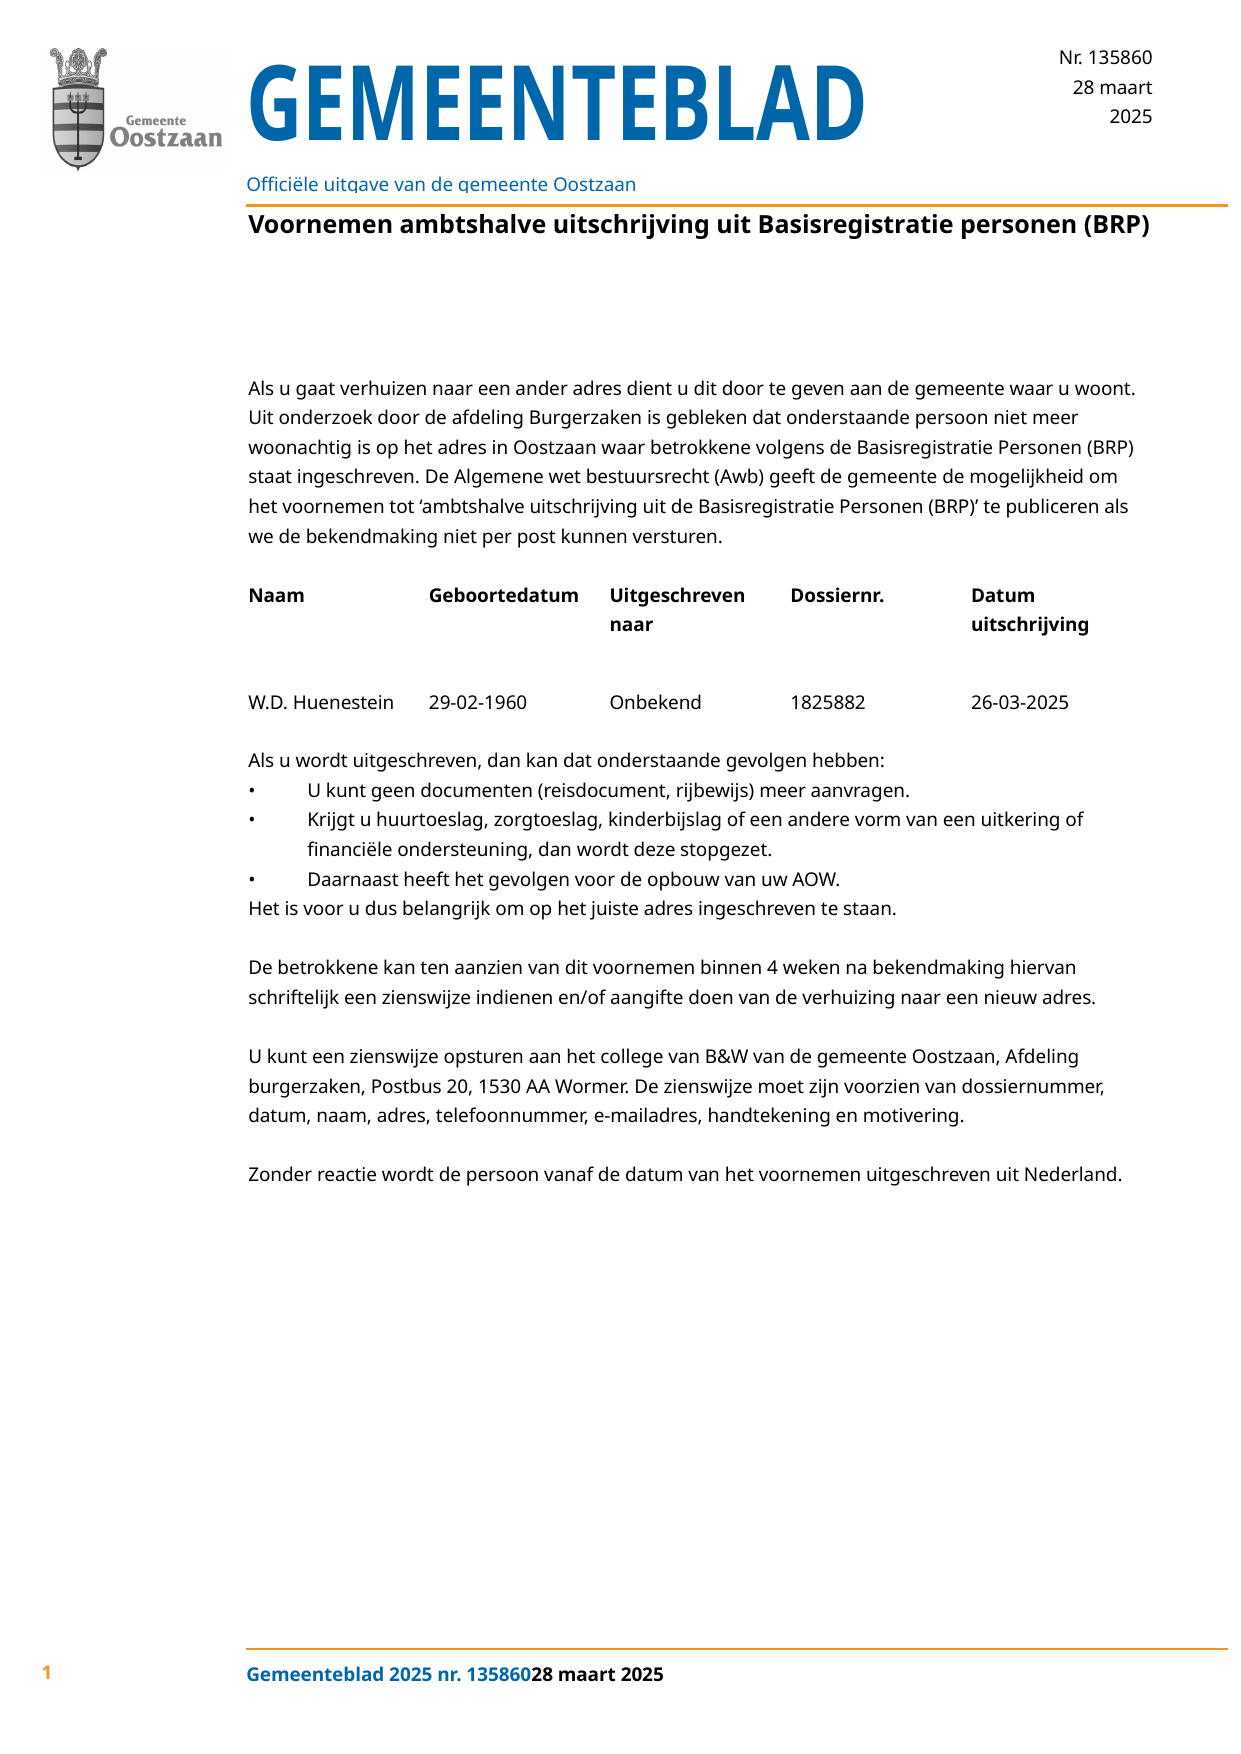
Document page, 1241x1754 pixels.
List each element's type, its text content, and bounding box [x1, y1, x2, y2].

table_cell 1825882 [790, 689, 971, 714]
text Zonder reactie wordt de persoon vanaf de datum van het voornemen uitgeschreven uit Nederland. [248, 1162, 1152, 1187]
table_cell [790, 663, 971, 689]
table_cell 29-02-1960 [429, 689, 609, 714]
table_header Naam [248, 582, 429, 637]
text Als u wordt uitgeschreven, dan kan dat onderstaande gevolgen hebben: [248, 747, 1152, 773]
table_cell [609, 638, 790, 663]
table_cell [429, 663, 609, 689]
text Het is voor u dus belangrijk om op het juiste adres ingeschreven te staan. [248, 895, 1152, 921]
table_cell [609, 663, 790, 689]
table_header Datum uitschrijving [971, 582, 1152, 637]
table_cell [248, 638, 429, 663]
table_header Uitgeschreven naar [609, 582, 790, 637]
text De betrokkene kan ten aanzien van dit voornemen binnen 4 weken na bekendmaking hiervan schriftelijk een zienswijze indienen en/of aangifte doen van de verhuizing naar een nieuw adres. [248, 954, 1152, 1010]
table_header Dossiernr. [790, 582, 971, 637]
text Voornemen ambtshalve uitschrijving uit Basisregistratie personen (BRP) [248, 207, 1152, 241]
table_header Geboortedatum [429, 582, 609, 637]
table_cell [971, 663, 1152, 689]
table_cell [971, 638, 1152, 663]
table_cell Onbekend [609, 689, 790, 714]
text Als u gaat verhuizen naar een ander adres dient u dit door te geven aan de gemeente waar u woont. Uit onderzoek door de afdeling Burgerzaken is gebleken dat onderstaande persoon niet meer woonachtig is op het adres in Oostzaan waar betrokkene volgens de Basisregistratie Personen (BRP) staat ingeschreven. De Algemene wet bestuursrecht (Awb) geeft de gemeente de mogelijkheid om het voornemen tot ‘ambtshalve uitschrijving uit de Basisregistratie Personen (BRP)’ te publiceren als we de bekendmaking niet per post kunnen versturen. [248, 375, 1152, 548]
list Daarnaast heeft het gevolgen voor de opbouw van uw AOW. [248, 866, 1152, 891]
table_cell W.D. Huenestein [248, 689, 429, 714]
text U kunt een zienswijze opsturen aan het college van B&W van de gemeente Oostzaan, Afdeling burgerzaken, Postbus 20, 1530 AA Wormer. De zienswijze moet zijn voorzien van dossiernummer, datum, naam, adres, telefoonnummer, e-mailadres, handtekening en motivering. [248, 1043, 1152, 1128]
table_cell [248, 663, 429, 689]
picture [41, 47, 231, 172]
table_cell [790, 638, 971, 663]
list Krijgt u huurtoeslag, zorgtoeslag, kinderbijslag of een andere vorm van een uitkering of financiële ondersteuning, dan wordt deze stopgezet. [248, 807, 1152, 862]
list U kunt geen documenten (reisdocument, rijbewijs) meer aanvragen. [248, 777, 1152, 803]
table_cell [429, 638, 609, 663]
table_cell 26-03-2025 [971, 689, 1152, 714]
